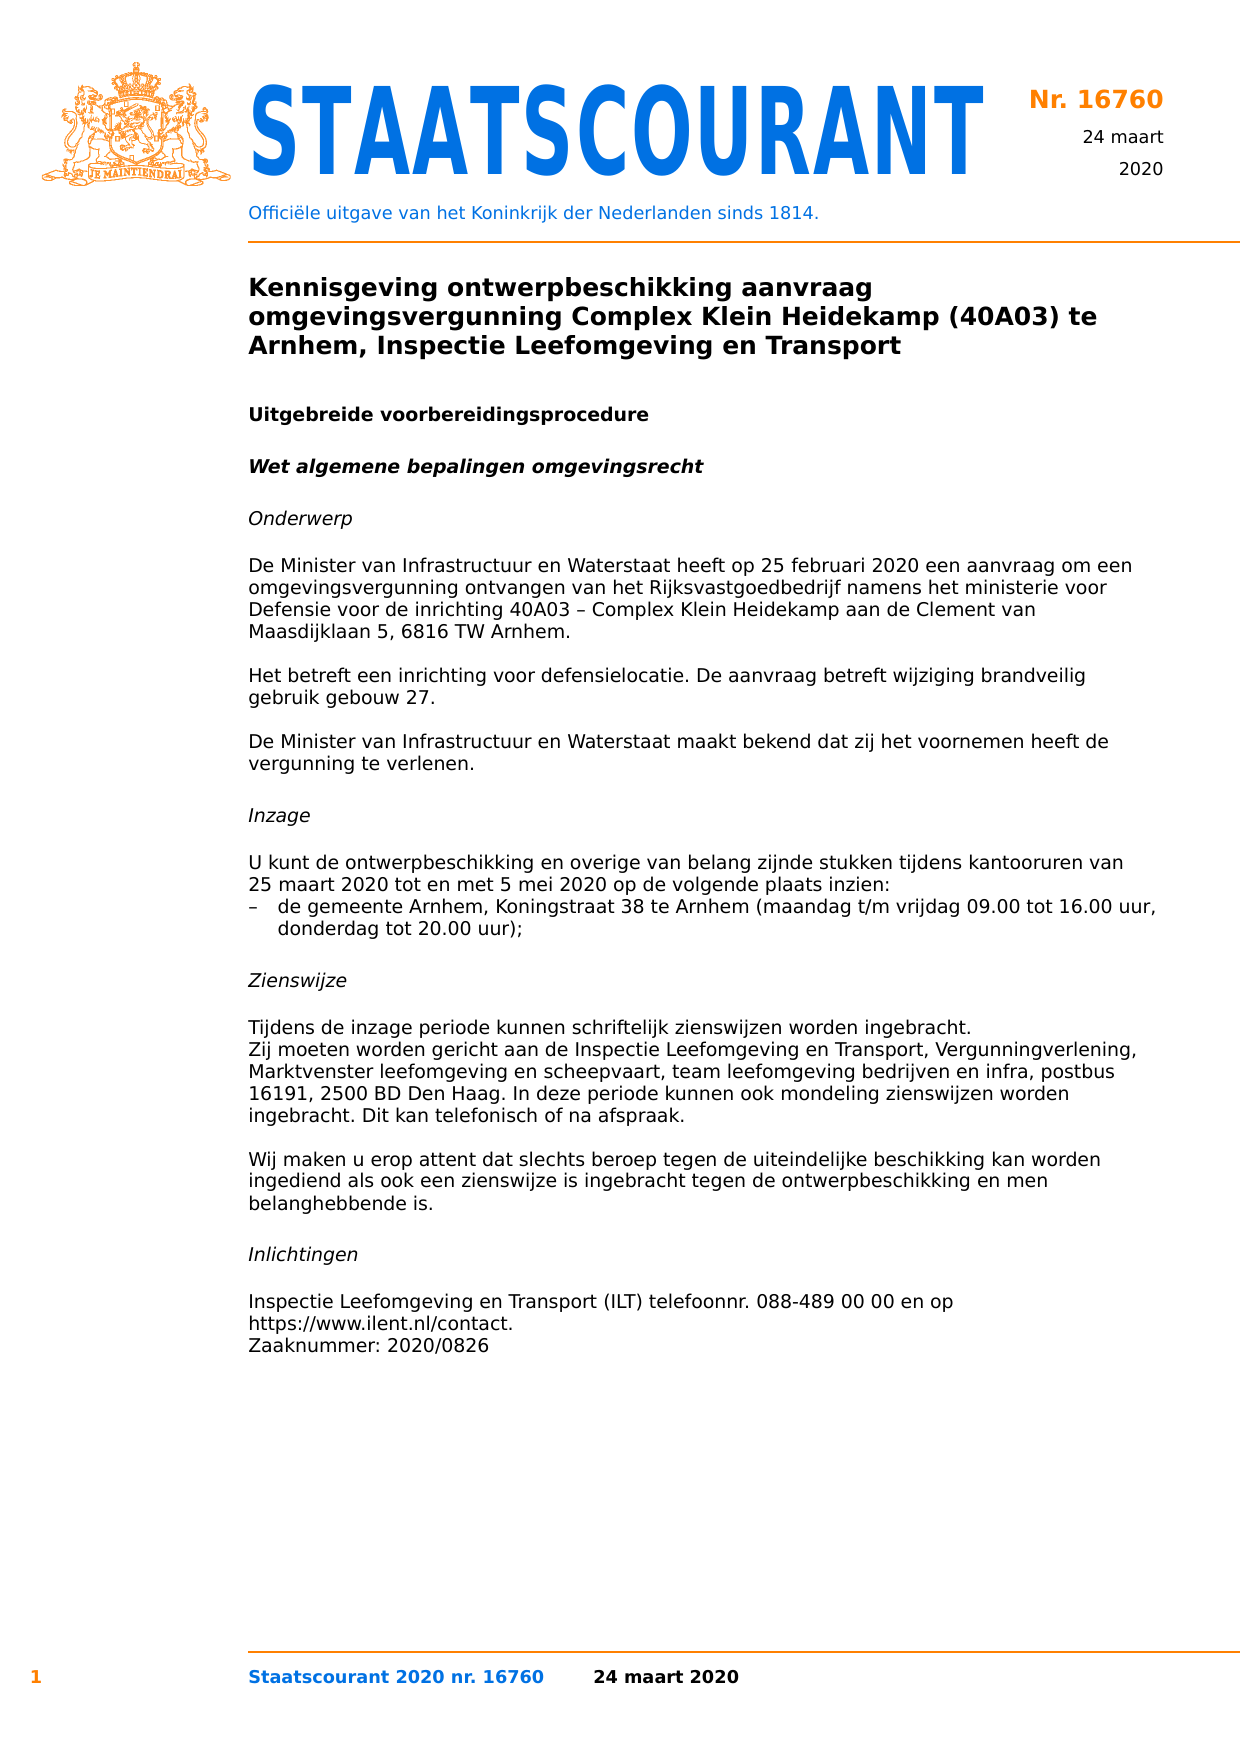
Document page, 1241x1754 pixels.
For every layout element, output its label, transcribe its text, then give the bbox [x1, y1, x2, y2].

subtitle Wet algemene bepalingen omgevingsrecht [248, 456, 1163, 478]
subtitle Zienswijze [248, 970, 1163, 992]
text De Minister van Infrastructuur en Waterstaat maakt bekend dat zij het voornemen heeft de vergunning te verlenen. [248, 731, 1163, 775]
table_header Nr. 16760 [998, 62, 1240, 121]
picture [41, 62, 231, 186]
text Zaaknummer: 2020/0826 [248, 1335, 1163, 1357]
subtitle Uitgebreide voorbereidingsprocedure [248, 404, 1163, 426]
text Wij maken u erop attent dat slechts beroep tegen de uiteindelijke beschikking kan worden ingediend als ook een zienswijze is ingebracht tegen de ontwerpbeschikking en men belanghebbende is. [248, 1148, 1163, 1214]
table_cell 24 maart [998, 121, 1240, 153]
table_header [25, 62, 248, 241]
subtitle Inlichtingen [248, 1244, 1163, 1266]
subtitle Kennisgeving ontwerpbeschikking aanvraag omgevingsvergunning Complex Klein Heidekamp (40A03) te Arnhem, Inspectie Leefomgeving en Transport [248, 273, 1163, 361]
text Zij moeten worden gericht aan de Inspectie Leefomgeving en Transport, Vergunningverlening, Marktvenster leefomgeving en scheepvaart, team leefomgeving bedrijven en infra, postbus 16191, 2500 BD Den Haag. In deze periode kunnen ook mondeling zienswijzen worden ingebracht. Dit kan telefonisch of na afspraak. [248, 1039, 1163, 1127]
subtitle Onderwerp [248, 508, 1163, 530]
text – de gemeente Arnhem, Koningstraat 38 te Arnhem (maandag t/m vrijdag 09.00 tot 16.00 uur, donderdag tot 20.00 uur); [248, 896, 1163, 940]
table_cell 2020 [998, 153, 1240, 203]
text De Minister van Infrastructuur en Waterstaat heeft op 25 februari 2020 een aanvraag om een omgevingsvergunning ontvangen van het Rijksvastgoedbedrijf namens het ministerie voor Defensie voor de inrichting 40A03 – Complex Klein Heidekamp aan de Clement van Maasdijklaan 5, 6816 TW Arnhem. [248, 555, 1163, 643]
table_header STAATSCOURANT [248, 62, 998, 203]
text Tijdens de inzage periode kunnen schriftelijk zienswijzen worden ingebracht. [248, 1017, 1163, 1039]
table_cell Officiële uitgave van het Koninkrijk der Nederlanden sinds 1814. [248, 203, 1240, 241]
text U kunt de ontwerpbeschikking en overige van belang zijnde stukken tijdens kantooruren van 25 maart 2020 tot en met 5 mei 2020 op de volgende plaats inzien: [248, 852, 1163, 896]
text Het betreft een inrichting voor defensielocatie. De aanvraag betreft wijziging brandveilig gebruik gebouw 27. [248, 665, 1163, 709]
subtitle Inzage [248, 805, 1163, 827]
text Inspectie Leefomgeving en Transport (ILT) telefoonnr. 088-489 00 00 en op https://www.ilent.nl/contact. [248, 1291, 1163, 1335]
